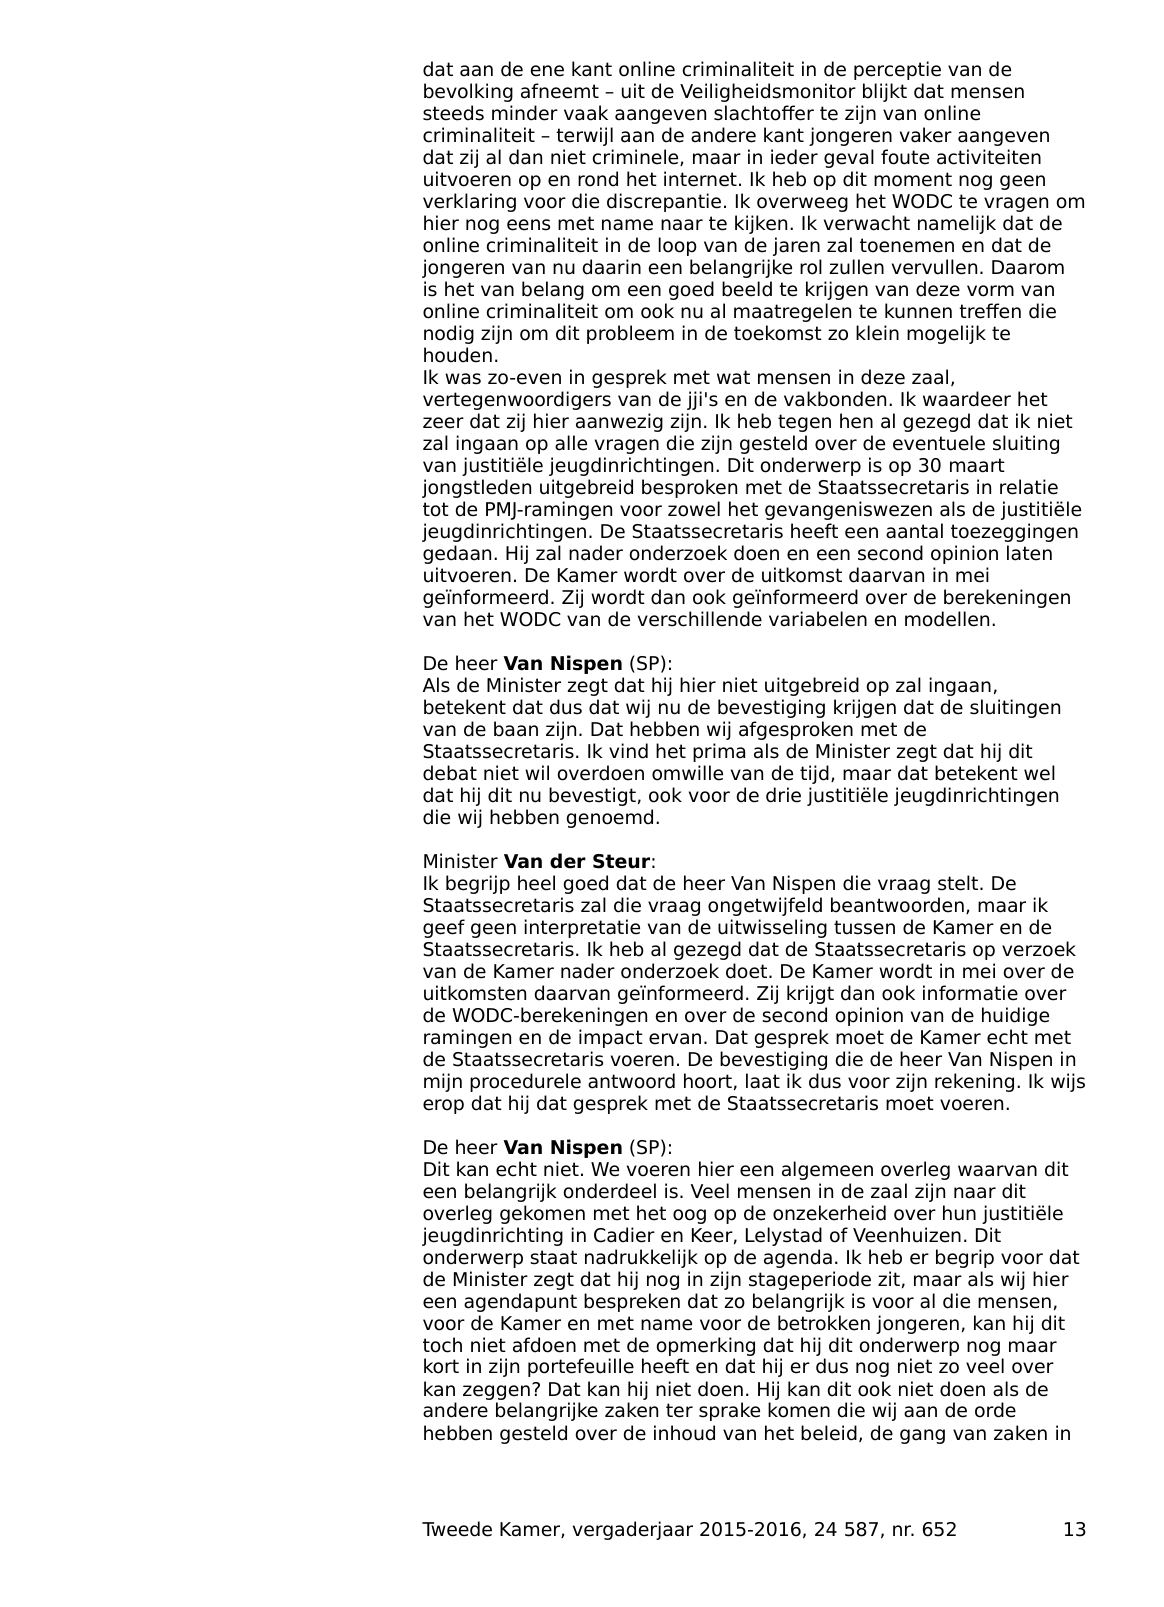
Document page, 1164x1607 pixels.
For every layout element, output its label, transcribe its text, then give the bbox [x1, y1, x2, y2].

text Ik begrijp heel goed dat de heer Van Nispen die vraag stelt. De Staatssecretaris zal die vraag ongetwijfeld beantwoorden, maar ik geef geen interpretatie van de uitwisseling tussen de Kamer en de Staatssecretaris. Ik heb al gezegd dat de Staatssecretaris op verzoek van de Kamer nader onderzoek doet. De Kamer wordt in mei over de uitkomsten daarvan geïnformeerd. Zij krijgt dan ook informatie over de WODC-berekeningen en over de second opinion van de huidige ramingen en de impact ervan. Dat gesprek moet de Kamer echt met de Staatssecretaris voeren. De bevestiging die de heer Van Nispen in mijn procedurele antwoord hoort, laat ik dus voor zijn rekening. Ik wijs erop dat hij dat gesprek met de Staatssecretaris moet voeren. [422, 873, 1087, 1114]
text Ik was zo-even in gesprek met wat mensen in deze zaal, vertegenwoordigers van de jji's en de vakbonden. Ik waardeer het zeer dat zij hier aanwezig zijn. Ik heb tegen hen al gezegd dat ik niet zal ingaan op alle vragen die zijn gesteld over de eventuele sluiting van justitiële jeugdinrichtingen. Dit onderwerp is op 30 maart jongstleden uitgebreid besproken met de Staatssecretaris in relatie tot de PMJ-ramingen voor zowel het gevangeniswezen als de justitiële jeugdinrichtingen. De Staatssecretaris heeft een aantal toezeggingen gedaan. Hij zal nader onderzoek doen en een second opinion laten uitvoeren. De Kamer wordt over de uitkomst daarvan in mei geïnformeerd. Zij wordt dan ook geïnformeerd over de berekeningen van het WODC van de verschillende variabelen en modellen. [422, 367, 1087, 631]
text Als de Minister zegt dat hij hier niet uitgebreid op zal ingaan, betekent dat dus dat wij nu de bevestiging krijgen dat de sluitingen van de baan zijn. Dat hebben wij afgesproken met de Staatssecretaris. Ik vind het prima als de Minister zegt dat hij dit debat niet wil overdoen omwille van de tijd, maar dat betekent wel dat hij dit nu bevestigt, ook voor de drie justitiële jeugdinrichtingen die wij hebben genoemd. [422, 675, 1087, 828]
text dat aan de ene kant online criminaliteit in de perceptie van de bevolking afneemt – uit de Veiligheidsmonitor blijkt dat mensen steeds minder vaak aangeven slachtoffer te zijn van online criminaliteit – terwijl aan de andere kant jongeren vaker aangeven dat zij al dan niet criminele, maar in ieder geval foute activiteiten uitvoeren op en rond het internet. Ik heb op dit moment nog geen verklaring voor die discrepantie. Ik overweeg het WODC te vragen om hier nog eens met name naar te kijken. Ik verwacht namelijk dat de online criminaliteit in de loop van de jaren zal toenemen en dat de jongeren van nu daarin een belangrijke rol zullen vervullen. Daarom is het van belang om een goed beeld te krijgen van deze vorm van online criminaliteit om ook nu al maatregelen te kunnen treffen die nodig zijn om dit probleem in de toekomst zo klein mogelijk te houden. [422, 59, 1087, 367]
text De heer Van Nispen (SP): [422, 1137, 1087, 1159]
text Minister Van der Steur: [422, 851, 1087, 873]
text Dit kan echt niet. We voeren hier een algemeen overleg waarvan dit een belangrijk onderdeel is. Veel mensen in de zaal zijn naar dit overleg gekomen met het oog op de onzekerheid over hun justitiële jeugdinrichting in Cadier en Keer, Lelystad of Veenhuizen. Dit onderwerp staat nadrukkelijk op de agenda. Ik heb er begrip voor dat de Minister zegt dat hij nog in zijn stageperiode zit, maar als wij hier een agendapunt bespreken dat zo belangrijk is voor al die mensen, voor de Kamer en met name voor de betrokken jongeren, kan hij dit toch niet afdoen met de opmerking dat hij dit onderwerp nog maar kort in zijn portefeuille heeft en dat hij er dus nog niet zo veel over kan zeggen? Dat kan hij niet doen. Hij kan dit ook niet doen als de andere belangrijke zaken ter sprake komen die wij aan de orde hebben gesteld over de inhoud van het beleid, de gang van zaken in [422, 1159, 1087, 1444]
text De heer Van Nispen (SP): [422, 653, 1087, 675]
